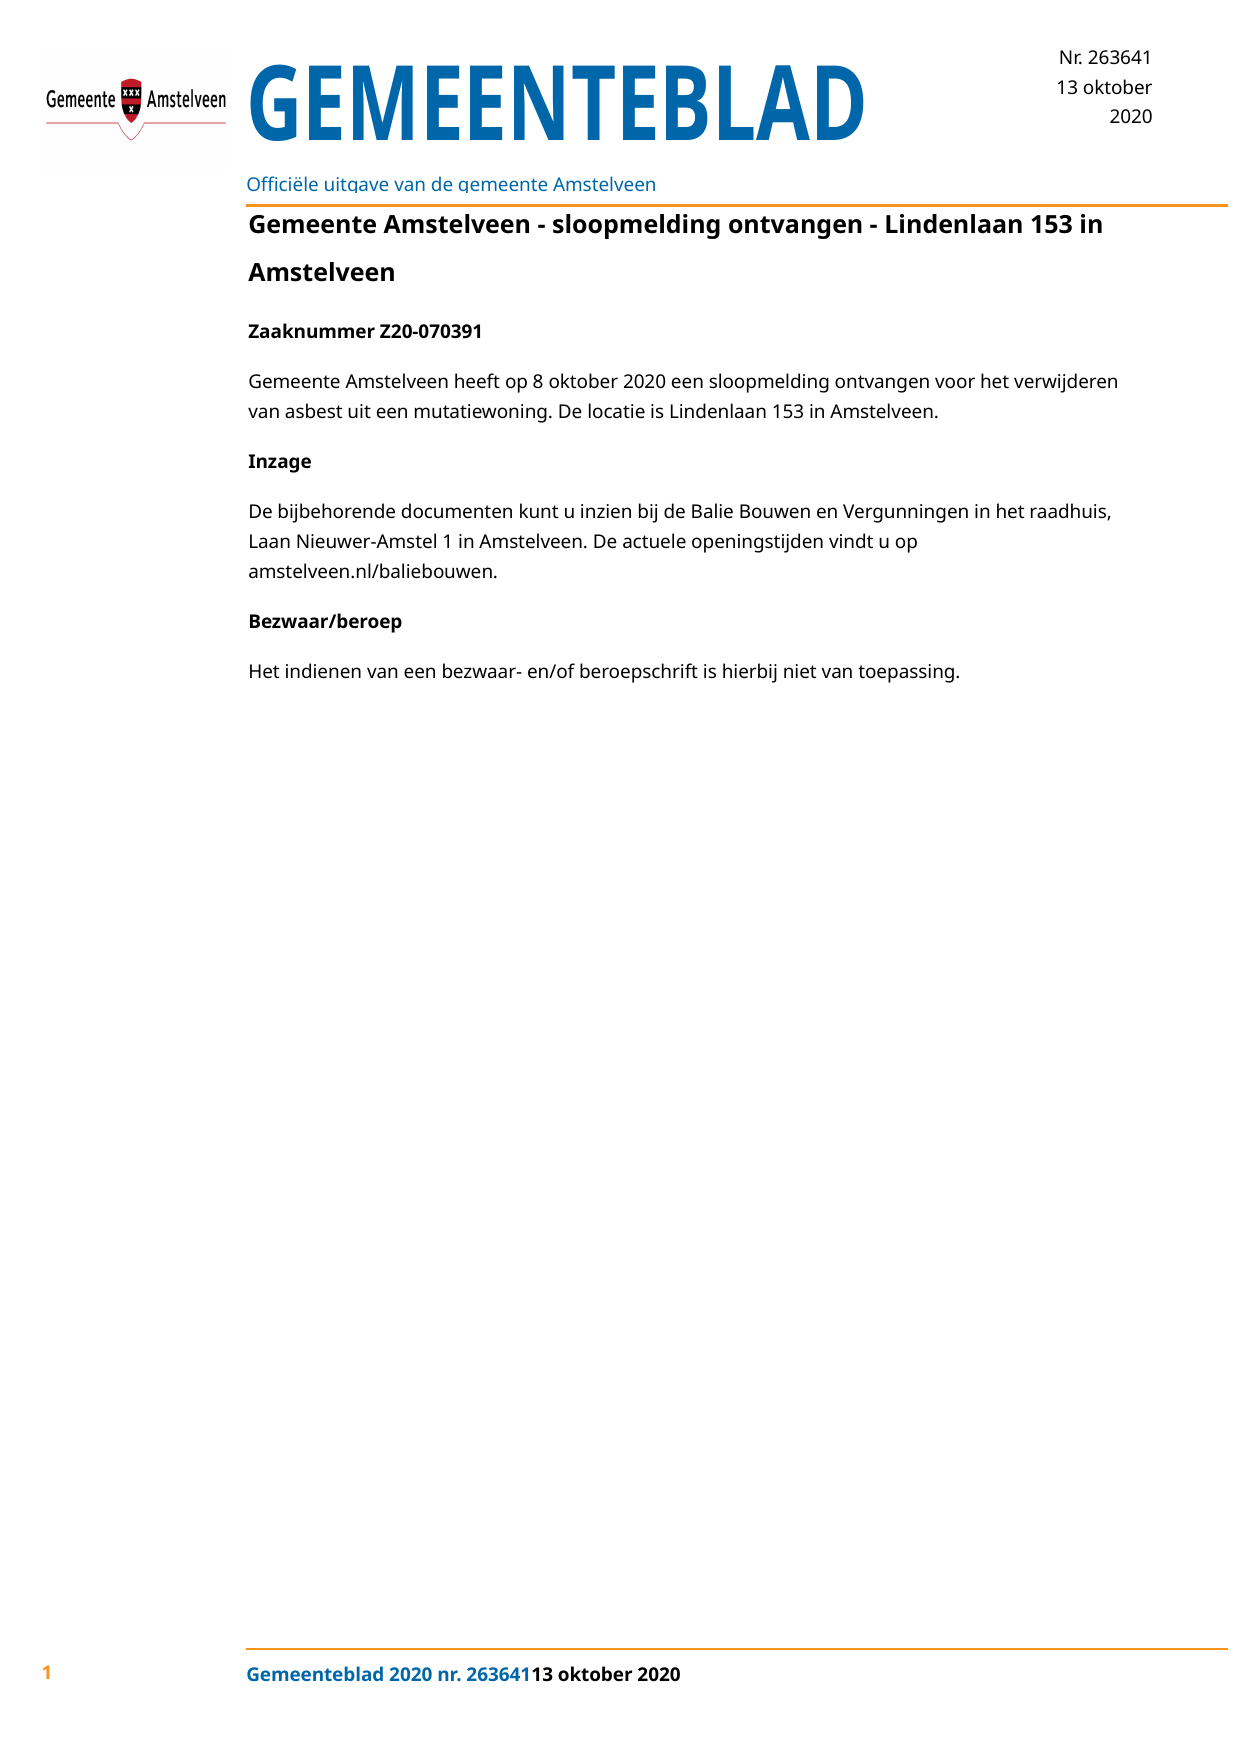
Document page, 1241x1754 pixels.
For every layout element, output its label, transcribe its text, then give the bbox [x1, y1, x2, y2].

text Gemeente Amstelveen - sloopmelding ontvangen - Lindenlaan 153 in Amstelveen [248, 207, 1152, 288]
text Het indienen van een bezwaar- en/of beroepschrift is hierbij niet van toepassing. [248, 659, 1152, 684]
text Inzage [248, 448, 1152, 474]
text Zaaknummer Z20-070391 [248, 318, 1152, 344]
text Bezwaar/beroep [248, 608, 1152, 634]
text De bijbehorende documenten kunt u inzien bij de Balie Bouwen en Vergunningen in het raadhuis, Laan Nieuwer-Amstel 1 in Amstelveen. De actuele openingstijden vindt u op amstelveen.nl/baliebouwen. [248, 499, 1152, 584]
picture [41, 47, 231, 172]
text Gemeente Amstelveen heeft op 8 oktober 2020 een sloopmelding ontvangen voor het verwijderen van asbest uit een mutatiewoning. De locatie is Lindenlaan 153 in Amstelveen. [248, 368, 1152, 424]
